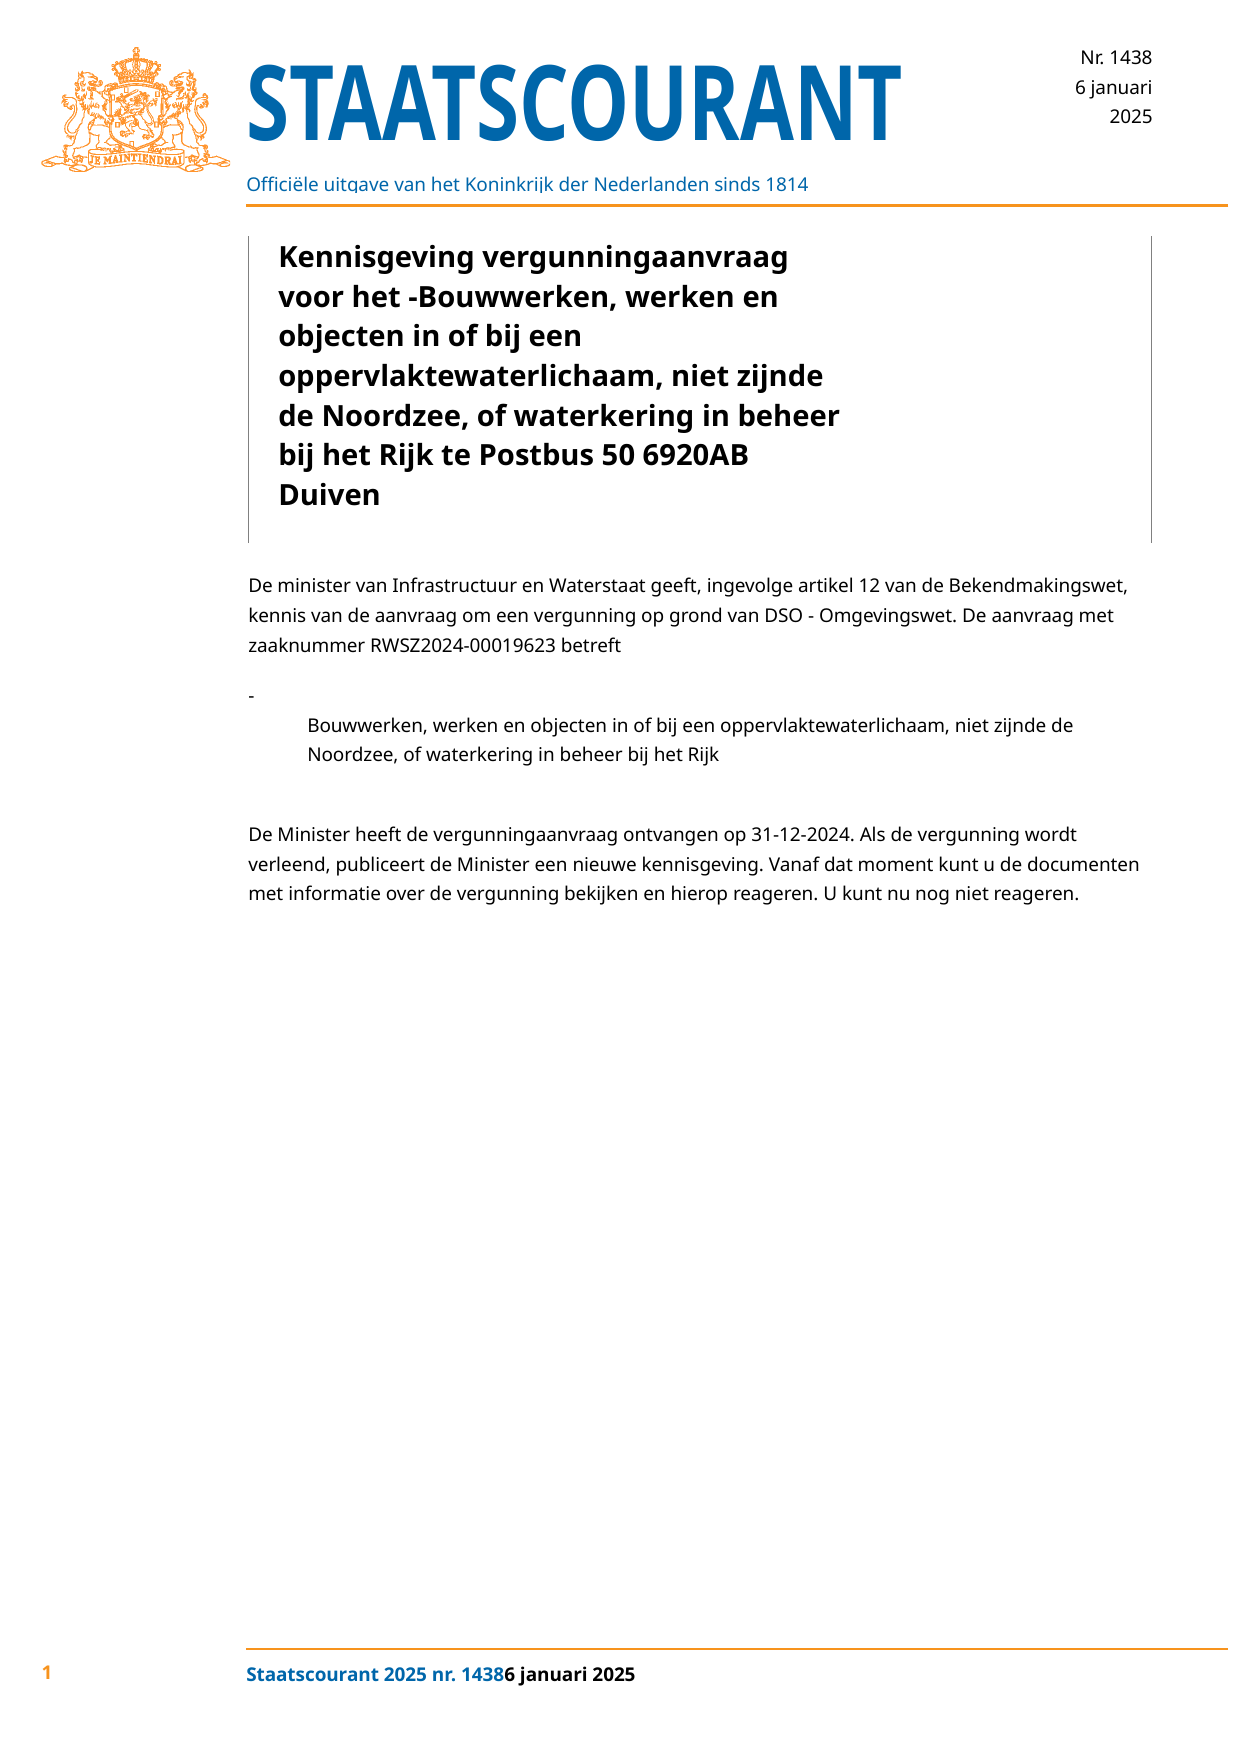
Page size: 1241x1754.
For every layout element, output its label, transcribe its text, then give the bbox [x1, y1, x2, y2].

picture [41, 47, 231, 172]
text De Minister heeft de vergunningaanvraag ontvangen op 31-12-2024. Als de vergunning wordt verleend, publiceert de Minister een nieuwe kennisgeving. Vanaf dat moment kunt u de documenten met informatie over de vergunning bekijken en hierop reageren. U kunt nu nog niet reageren. [248, 821, 1152, 906]
picture [912, 236, 1090, 414]
table_header Kennisgeving vergunningaanvraag voor het -Bouwwerken, werken en objecten in of bij een oppervlaktewaterlichaam, niet zijnde de Noordzee, of waterkering in beheer bij het Rijk te Postbus 50 6920AB Duiven [249, 236, 850, 543]
text De minister van Infrastructuur en Waterstaat geeft, ingevolge artikel 12 van de Bekendmakingswet, kennis van de aanvraag om een vergunning op grond van DSO - Omgevingswet. De aanvraag met zaaknummer RWSZ2024-00019623 betreft [248, 573, 1152, 658]
table_header [1090, 236, 1151, 413]
table_header [850, 414, 1151, 543]
list Bouwwerken, werken en objecten in of bij een oppervlaktewaterlichaam, niet zijnde de Noordzee, of waterkering in beheer bij het Rijk [248, 712, 1152, 767]
table_header [850, 236, 912, 413]
